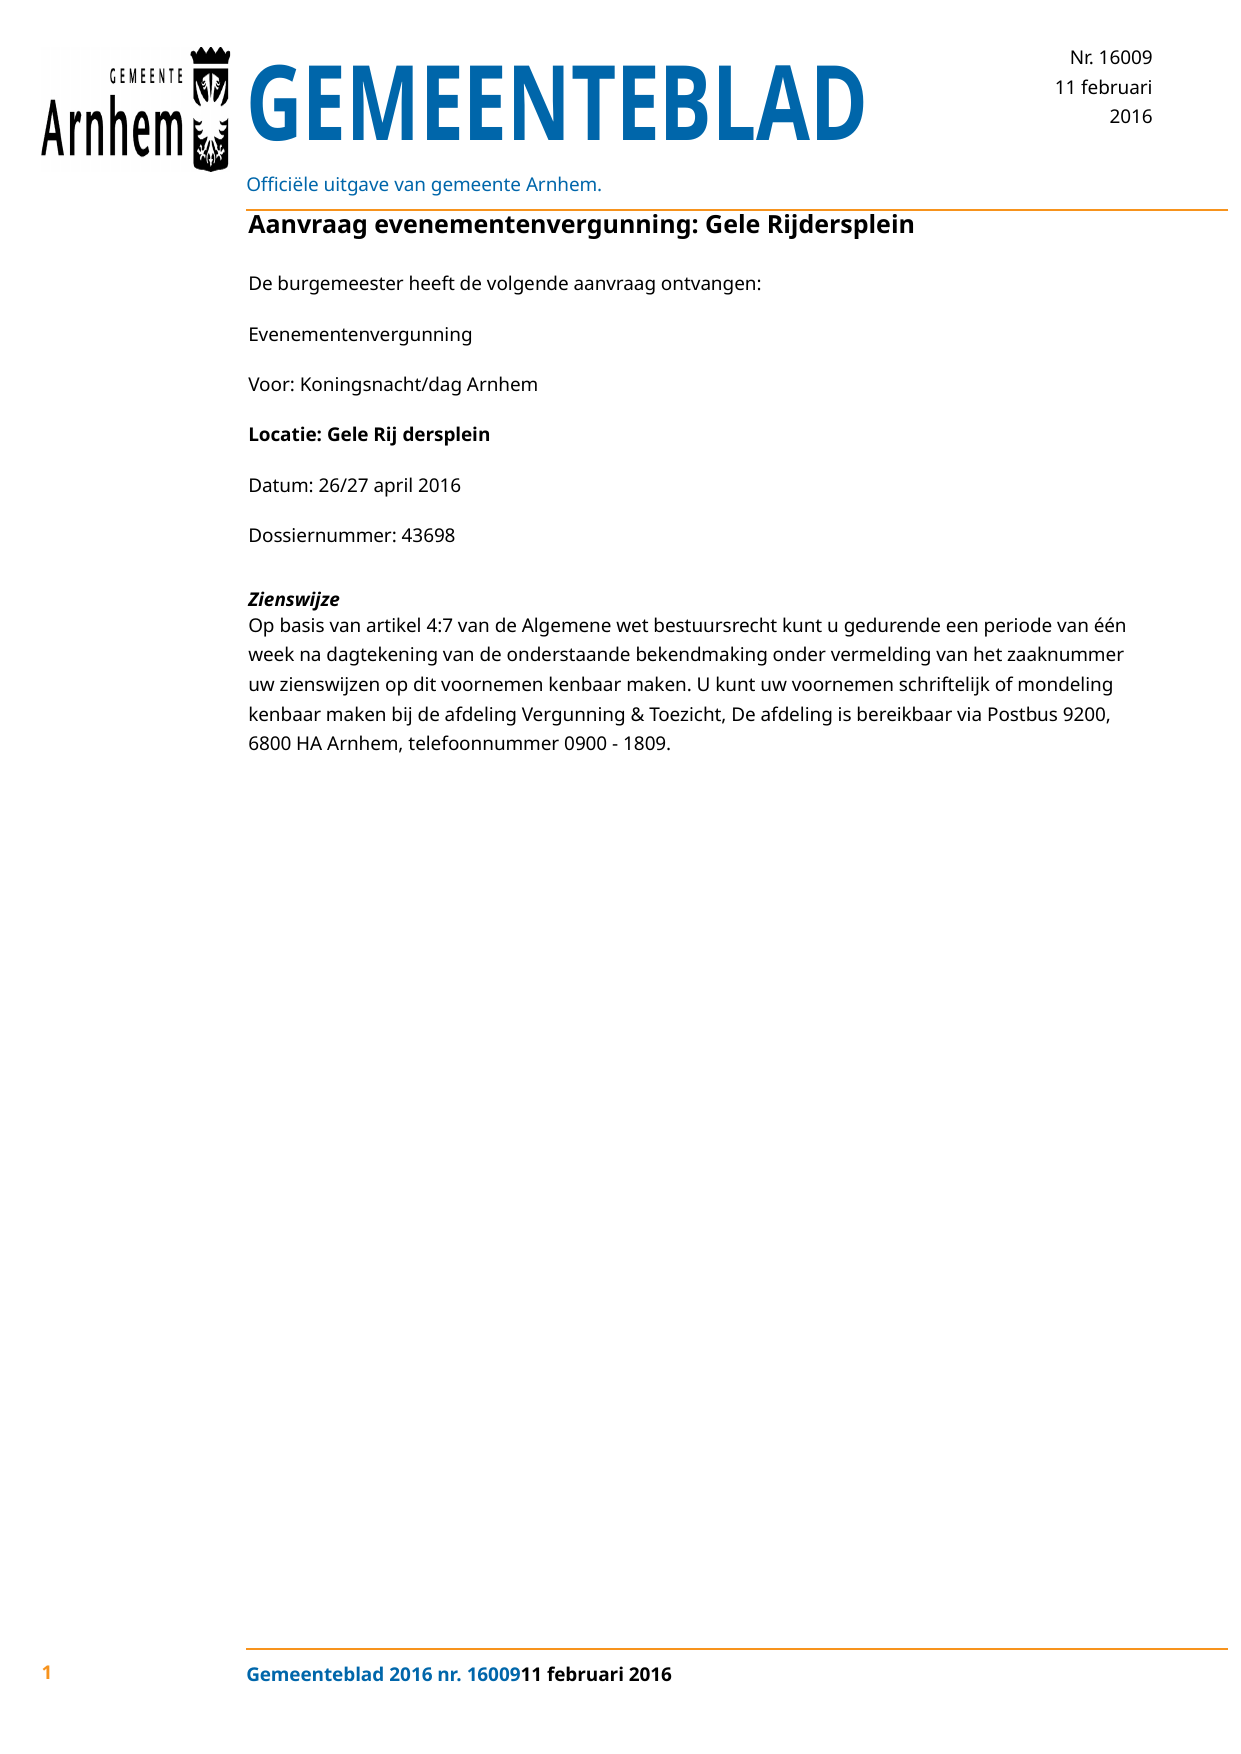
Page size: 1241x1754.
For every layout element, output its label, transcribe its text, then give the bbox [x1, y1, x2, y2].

text Zienswijze [248, 586, 1152, 612]
text Evenementenvergunning [248, 321, 1152, 346]
text Aanvraag evenementenvergunning: Gele Rijdersplein [248, 211, 1152, 241]
text Datum: 26/27 april 2016 [248, 472, 1152, 498]
text Locatie: Gele Rij dersplein [248, 422, 1152, 447]
text Dossiernummer: 43698 [248, 522, 1152, 548]
text De burgemeester heeft de volgende aanvraag ontvangen: [248, 270, 1152, 296]
picture [41, 47, 231, 172]
text Op basis van artikel 4:7 van de Algemene wet bestuursrecht kunt u gedurende een periode van één week na dagtekening van de onderstaande bekendmaking onder vermelding van het zaaknummer uw zienswijzen op dit voornemen kenbaar maken. U kunt uw voornemen schriftelijk of mondeling kenbaar maken bij de afdeling Vergunning & Toezicht, De afdeling is bereikbaar via Postbus 9200, 6800 HA Arnhem, telefoonnummer 0900 - 1809. [248, 612, 1152, 756]
text Voor: Koningsnacht/dag Arnhem [248, 371, 1152, 397]
